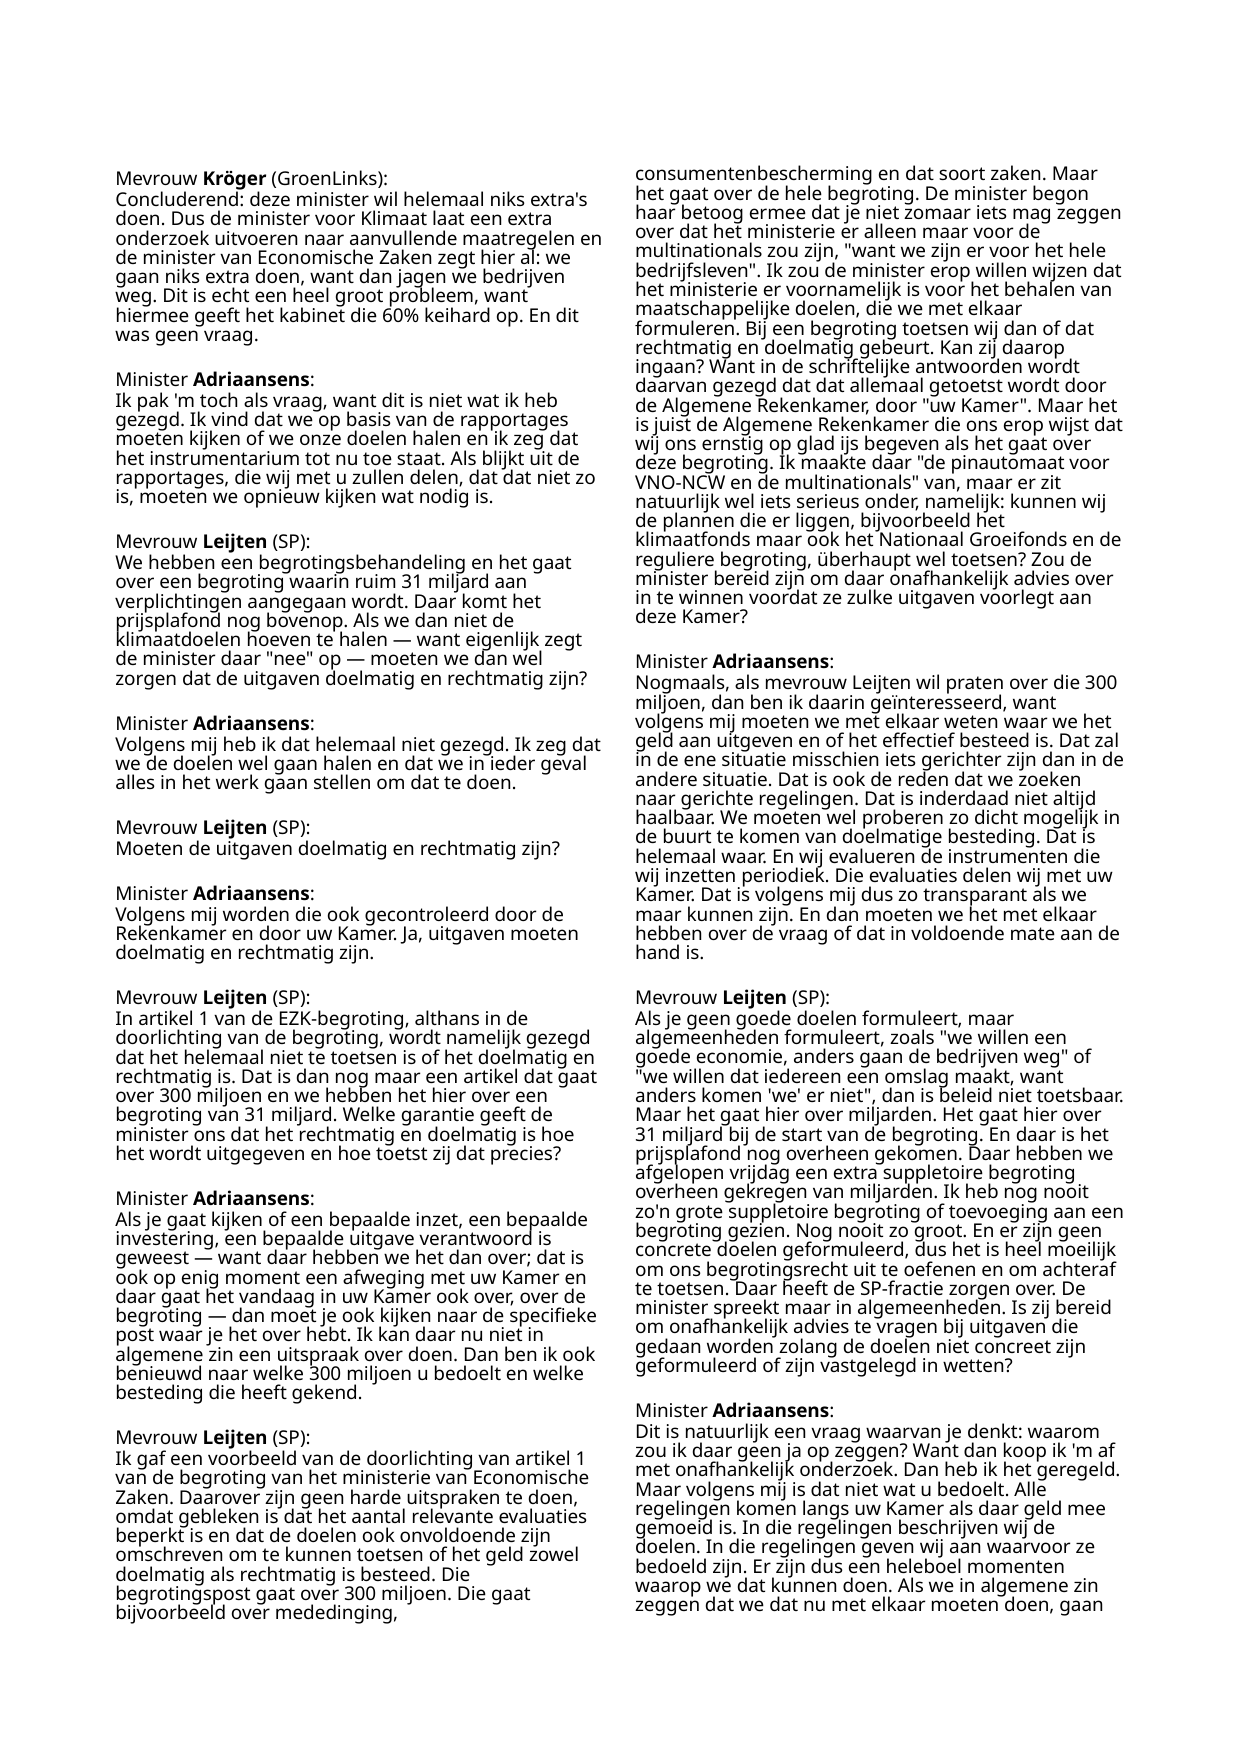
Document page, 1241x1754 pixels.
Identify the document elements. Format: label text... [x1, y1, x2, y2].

text Minister Adriaansens: [635, 649, 1125, 674]
text Moeten de uitgaven doelmatig en rechtmatig zijn? [115, 840, 605, 859]
text Minister Adriaansens: [115, 880, 605, 906]
text Mevrouw Leijten (SP): [115, 1424, 605, 1450]
text consumentenbescherming en dat soort zaken. Maar het gaat over de hele begroting. De minister begon haar betoog ermee dat je niet zomaar iets mag zeggen over dat het ministerie er alleen maar voor de multinationals zou zijn, "want we zijn er voor het hele bedrijfsleven". Ik zou de minister erop willen wijzen dat het ministerie er voornamelijk is voor het behalen van maatschappelijke doelen, die we met elkaar formuleren. Bij een begroting toetsen wij dan of dat rechtmatig en doelmatig gebeurt. Kan zij daarop ingaan? Want in de schriftelijke antwoorden wordt daarvan gezegd dat dat allemaal getoetst wordt door de Algemene Rekenkamer, door "uw Kamer". Maar het is juist de Algemene Rekenkamer die ons erop wijst dat wij ons ernstig op glad ijs begeven als het gaat over deze begroting. Ik maakte daar "de pinautomaat voor VNO-NCW en de multinationals" van, maar er zit natuurlijk wel iets serieus onder, namelijk: kunnen wij de plannen die er liggen, bijvoorbeeld het klimaatfonds maar ook het Nationaal Groeifonds en de reguliere begroting, überhaupt wel toetsen? Zou de minister bereid zijn om daar onafhankelijk advies over in te winnen voordat ze zulke uitgaven voorlegt aan deze Kamer? [635, 165, 1125, 628]
text Minister Adriaansens: [115, 710, 605, 736]
text Mevrouw Leijten (SP): [115, 528, 605, 554]
text Ik pak 'm toch als vraag, want dit is niet wat ik heb gezegd. Ik vind dat we op basis van de rapportages moeten kijken of we onze doelen halen en ik zeg dat het instrumentarium tot nu toe staat. Als blijkt uit de rapportages, die wij met u zullen delen, dat dat niet zo is, moeten we opnieuw kijken wat nodig is. [115, 392, 605, 507]
text We hebben een begrotingsbehandeling en het gaat over een begroting waarin ruim 31 miljard aan verplichtingen aangegaan wordt. Daar komt het prijsplafond nog bovenop. Als we dan niet de klimaatdoelen hoeven te halen — want eigenlijk zegt de minister daar "nee" op — moeten we dan wel zorgen dat de uitgaven doelmatig en rechtmatig zijn? [115, 554, 605, 689]
text Mevrouw Leijten (SP): [115, 984, 605, 1010]
text Als je geen goede doelen formuleert, maar algemeenheden formuleert, zoals "we willen een goede economie, anders gaan de bedrijven weg" of "we willen dat iedereen een omslag maakt, want anders komen 'we' er niet", dan is beleid niet toetsbaar. Maar het gaat hier over miljarden. Het gaat hier over 31 miljard bij de start van de begroting. En daar is het prijsplafond nog overheen gekomen. Daar hebben we afgelopen vrijdag een extra suppletoire begroting overheen gekregen van miljarden. Ik heb nog nooit zo'n grote suppletoire begroting of toevoeging aan een begroting gezien. Nog nooit zo groot. En er zijn geen concrete doelen geformuleerd, dus het is heel moeilijk om ons begrotingsrecht uit te oefenen en om achteraf te toetsen. Daar heeft de SP-fractie zorgen over. De minister spreekt maar in algemeenheden. Is zij bereid om onafhankelijk advies te vragen bij uitgaven die gedaan worden zolang de doelen niet concreet zijn geformuleerd of zijn vastgelegd in wetten? [635, 1010, 1125, 1376]
text Concluderend: deze minister wil helemaal niks extra's doen. Dus de minister voor Klimaat laat een extra onderzoek uitvoeren naar aanvullende maatregelen en de minister van Economische Zaken zegt hier al: we gaan niks extra doen, want dan jagen we bedrijven weg. Dit is echt een heel groot probleem, want hiermee geeft het kabinet die 60% keihard op. En dit was geen vraag. [115, 191, 605, 345]
text Volgens mij worden die ook gecontroleerd door de Rekenkamer en door uw Kamer. Ja, uitgaven moeten doelmatig en rechtmatig zijn. [115, 906, 605, 963]
text Minister Adriaansens: [115, 1185, 605, 1211]
text Minister Adriaansens: [635, 1397, 1125, 1423]
text Mevrouw Leijten (SP): [635, 984, 1125, 1010]
text Mevrouw Leijten (SP): [115, 814, 605, 840]
text Dit is natuurlijk een vraag waarvan je denkt: waarom zou ik daar geen ja op zeggen? Want dan koop ik 'm af met onafhankelijk onderzoek. Dan heb ik het geregeld. Maar volgens mij is dat niet wat u bedoelt. Alle regelingen komen langs uw Kamer als daar geld mee gemoeid is. In die regelingen beschrijven wij de doelen. In die regelingen geven wij aan waarvoor ze bedoeld zijn. Er zijn dus een heleboel momenten waarop we dat kunnen doen. Als we in algemene zin zeggen dat we dat nu met elkaar moeten doen, gaan [635, 1423, 1125, 1615]
text Minister Adriaansens: [115, 366, 605, 392]
text Ik gaf een voorbeeld van de doorlichting van artikel 1 van de begroting van het ministerie van Economische Zaken. Daarover zijn geen harde uitspraken te doen, omdat gebleken is dat het aantal relevante evaluaties beperkt is en dat de doelen ook onvoldoende zijn omschreven om te kunnen toetsen of het geld zowel doelmatig als rechtmatig is besteed. Die begrotingspost gaat over 300 miljoen. Die gaat bijvoorbeeld over mededinging, [115, 1450, 605, 1623]
text In artikel 1 van de EZK-begroting, althans in de doorlichting van de begroting, wordt namelijk gezegd dat het helemaal niet te toetsen is of het doelmatig en rechtmatig is. Dat is dan nog maar een artikel dat gaat over 300 miljoen en we hebben het hier over een begroting van 31 miljard. Welke garantie geeft de minister ons dat het rechtmatig en doelmatig is hoe het wordt uitgegeven en hoe toetst zij dat precies? [115, 1010, 605, 1164]
text Als je gaat kijken of een bepaalde inzet, een bepaalde investering, een bepaalde uitgave verantwoord is geweest — want daar hebben we het dan over; dat is ook op enig moment een afweging met uw Kamer en daar gaat het vandaag in uw Kamer ook over, over de begroting — dan moet je ook kijken naar de specifieke post waar je het over hebt. Ik kan daar nu niet in algemene zin een uitspraak over doen. Dan ben ik ook benieuwd naar welke 300 miljoen u bedoelt en welke besteding die heeft gekend. [115, 1211, 605, 1403]
text Nogmaals, als mevrouw Leijten wil praten over die 300 miljoen, dan ben ik daarin geïnteresseerd, want volgens mij moeten we met elkaar weten waar we het geld aan uitgeven en of het effectief besteed is. Dat zal in de ene situatie misschien iets gerichter zijn dan in de andere situatie. Dat is ook de reden dat we zoeken naar gerichte regelingen. Dat is inderdaad niet altijd haalbaar. We moeten wel proberen zo dicht mogelijk in de buurt te komen van doelmatige besteding. Dat is helemaal waar. En wij evalueren de instrumenten die wij inzetten periodiek. Die evaluaties delen wij met uw Kamer. Dat is volgens mij dus zo transparant als we maar kunnen zijn. En dan moeten we het met elkaar hebben over de vraag of dat in voldoende mate aan de hand is. [635, 674, 1125, 963]
text Mevrouw Kröger (GroenLinks): [115, 165, 605, 191]
text Volgens mij heb ik dat helemaal niet gezegd. Ik zeg dat we de doelen wel gaan halen en dat we in ieder geval alles in het werk gaan stellen om dat te doen. [115, 736, 605, 793]
